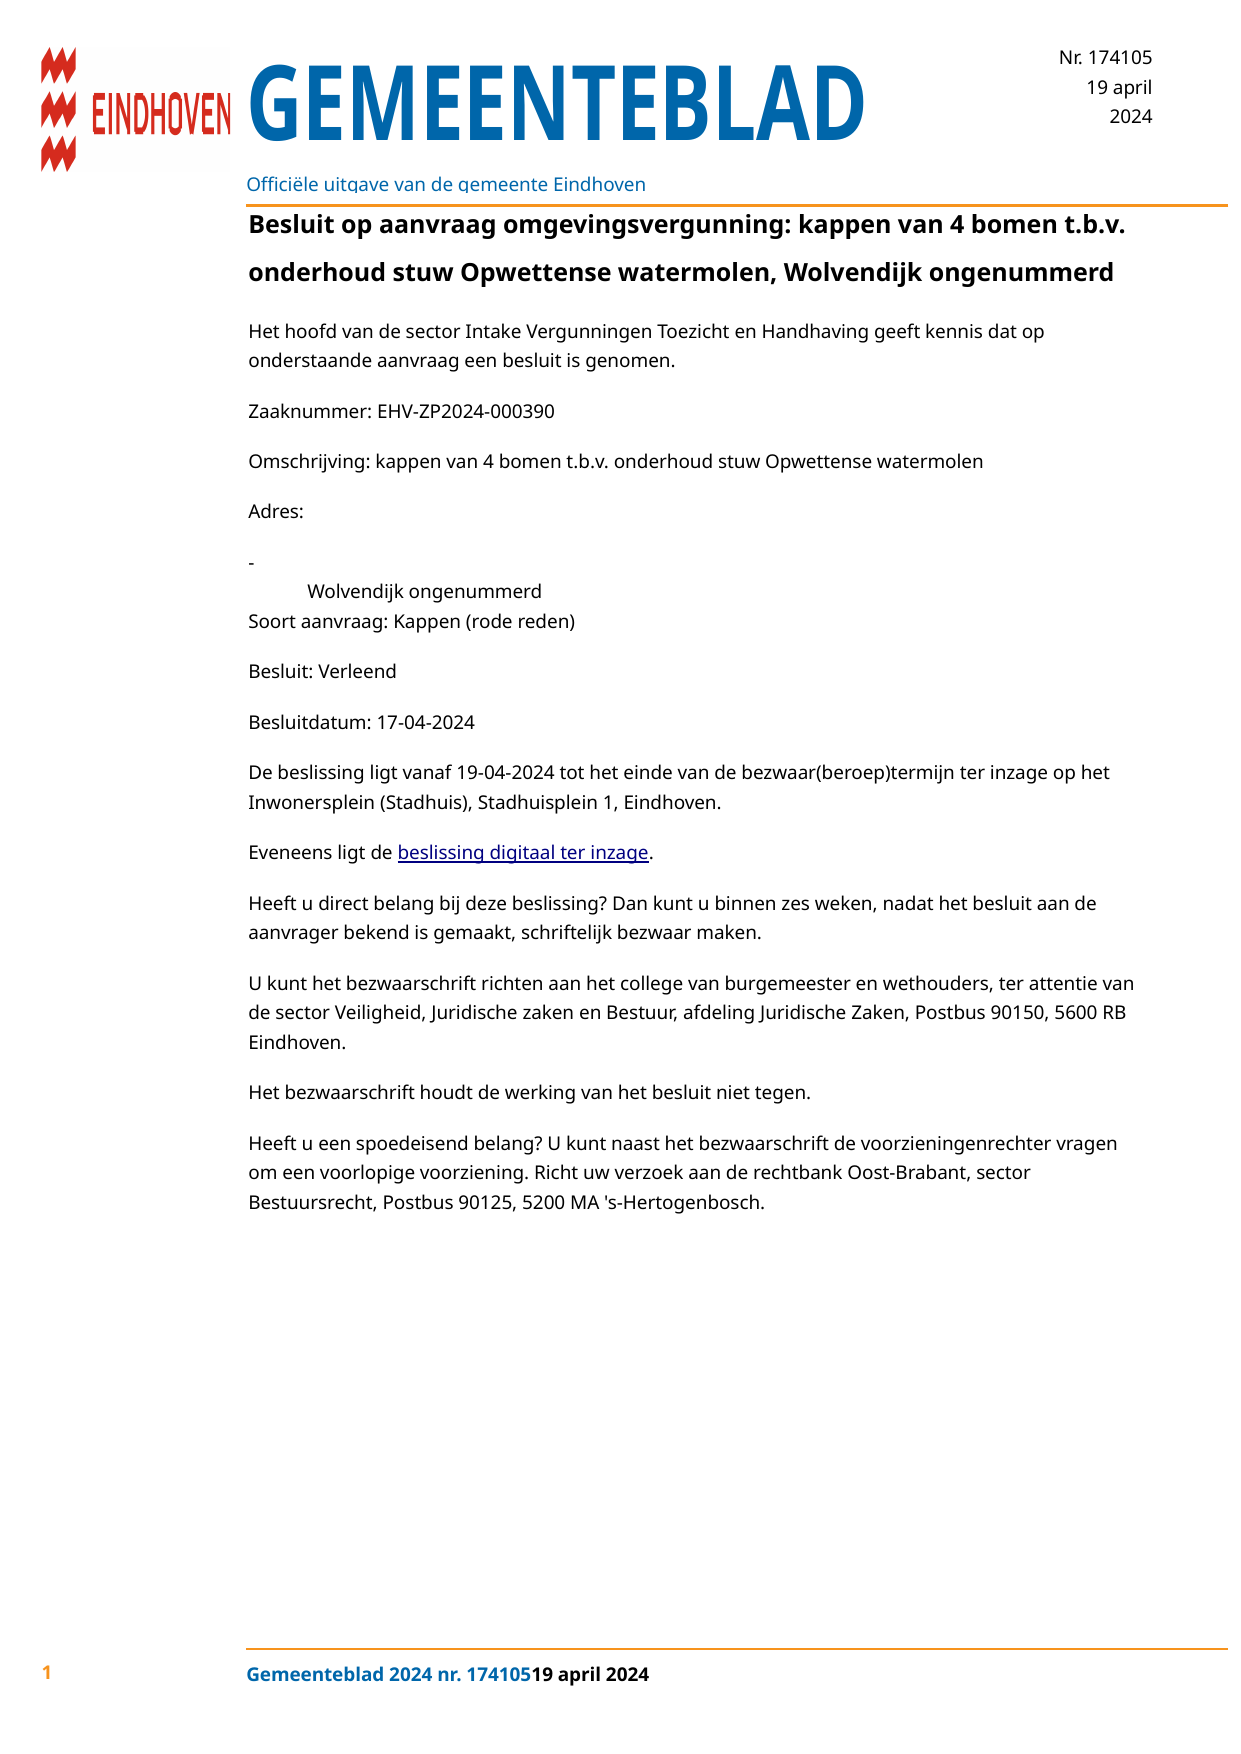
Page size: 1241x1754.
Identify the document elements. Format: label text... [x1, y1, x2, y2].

picture [41, 47, 231, 172]
text Adres: [248, 499, 1152, 524]
list Wolvendijk ongenummerd [248, 579, 1152, 604]
text Besluit op aanvraag omgevingsvergunning: kappen van 4 bomen t.b.v. onderhoud stuw Opwettense watermolen, Wolvendijk ongenummerd [248, 207, 1152, 288]
text De beslissing ligt vanaf 19-04-2024 tot het einde van de bezwaar(beroep)termijn ter inzage op het Inwonersplein (Stadhuis), Stadhuisplein 1, Eindhoven. [248, 759, 1152, 815]
text Omschrijving: kappen van 4 bomen t.b.v. onderhoud stuw Opwettense watermolen [248, 448, 1152, 474]
text Soort aanvraag: Kappen (rode reden) [248, 608, 1152, 634]
text Heeft u een spoedeisend belang? U kunt naast het bezwaarschrift de voorzieningenrechter vragen om een voorlopige voorziening. Richt uw verzoek aan de rechtbank Oost-Brabant, sector Bestuursrecht, Postbus 90125, 5200 MA 's-Hertogenbosch. [248, 1130, 1152, 1215]
text Heeft u direct belang bij deze beslissing? Dan kunt u binnen zes weken, nadat het besluit aan de aanvrager bekend is gemaakt, schriftelijk bezwaar maken. [248, 890, 1152, 945]
text Eveneens ligt de beslissing digitaal ter inzage. [248, 839, 1152, 865]
text Besluitdatum: 17-04-2024 [248, 709, 1152, 735]
text Het bezwaarschrift houdt de werking van het besluit niet tegen. [248, 1079, 1152, 1105]
text Het hoofd van de sector Intake Vergunningen Toezicht en Handhaving geeft kennis dat op onderstaande aanvraag een besluit is genomen. [248, 318, 1152, 373]
text Zaaknummer: EHV-ZP2024-000390 [248, 398, 1152, 424]
text U kunt het bezwaarschrift richten aan het college van burgemeester en wethouders, ter attentie van de sector Veiligheid, Juridische zaken en Bestuur, afdeling Juridische Zaken, Postbus 90150, 5600 RB Eindhoven. [248, 970, 1152, 1055]
text Besluit: Verleend [248, 659, 1152, 684]
